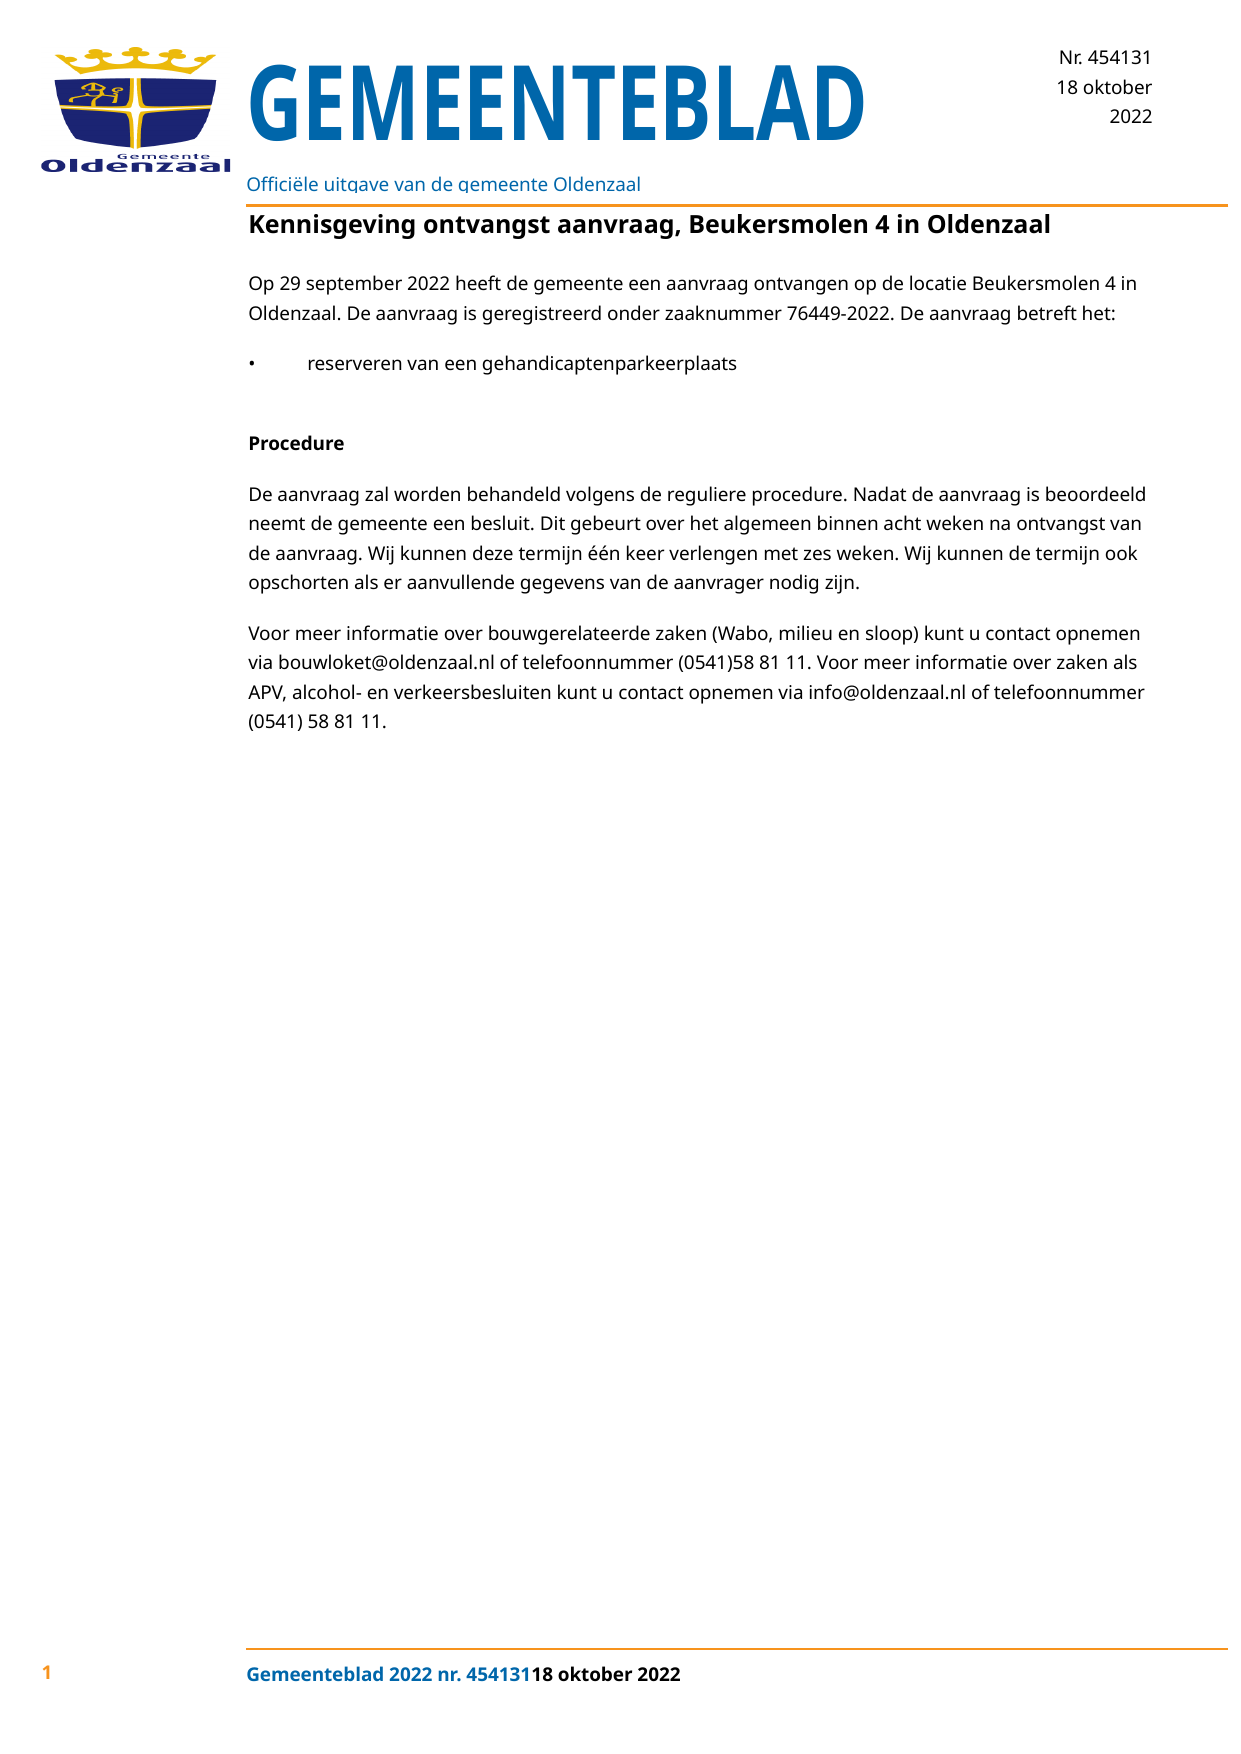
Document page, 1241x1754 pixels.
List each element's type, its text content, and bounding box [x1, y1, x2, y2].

text Procedure [248, 430, 1152, 456]
text Op 29 september 2022 heeft de gemeente een aanvraag ontvangen op de locatie Beukersmolen 4 in Oldenzaal. De aanvraag is geregistreerd onder zaaknummer 76449-2022. De aanvraag betreft het: [248, 270, 1152, 326]
text Kennisgeving ontvangst aanvraag, Beukersmolen 4 in Oldenzaal [248, 207, 1152, 241]
text De aanvraag zal worden behandeld volgens de reguliere procedure. Nadat de aanvraag is beoordeeld neemt de gemeente een besluit. Dit gebeurt over het algemeen binnen acht weken na ontvangst van de aanvraag. Wij kunnen deze termijn één keer verlengen met zes weken. Wij kunnen de termijn ook opschorten als er aanvullende gegevens van de aanvrager nodig zijn. [248, 481, 1152, 595]
text Voor meer informatie over bouwgerelateerde zaken (Wabo, milieu en sloop) kunt u contact opnemen via bouwloket@oldenzaal.nl of telefoonnummer (0541)58 81 11. Voor meer informatie over zaken als APV, alcohol- en verkeersbesluiten kunt u contact opnemen via info@oldenzaal.nl of telefoonnummer (0541) 58 81 11. [248, 620, 1152, 734]
picture [41, 47, 231, 172]
list reserveren van een gehandicaptenparkeerplaats [248, 350, 1152, 376]
